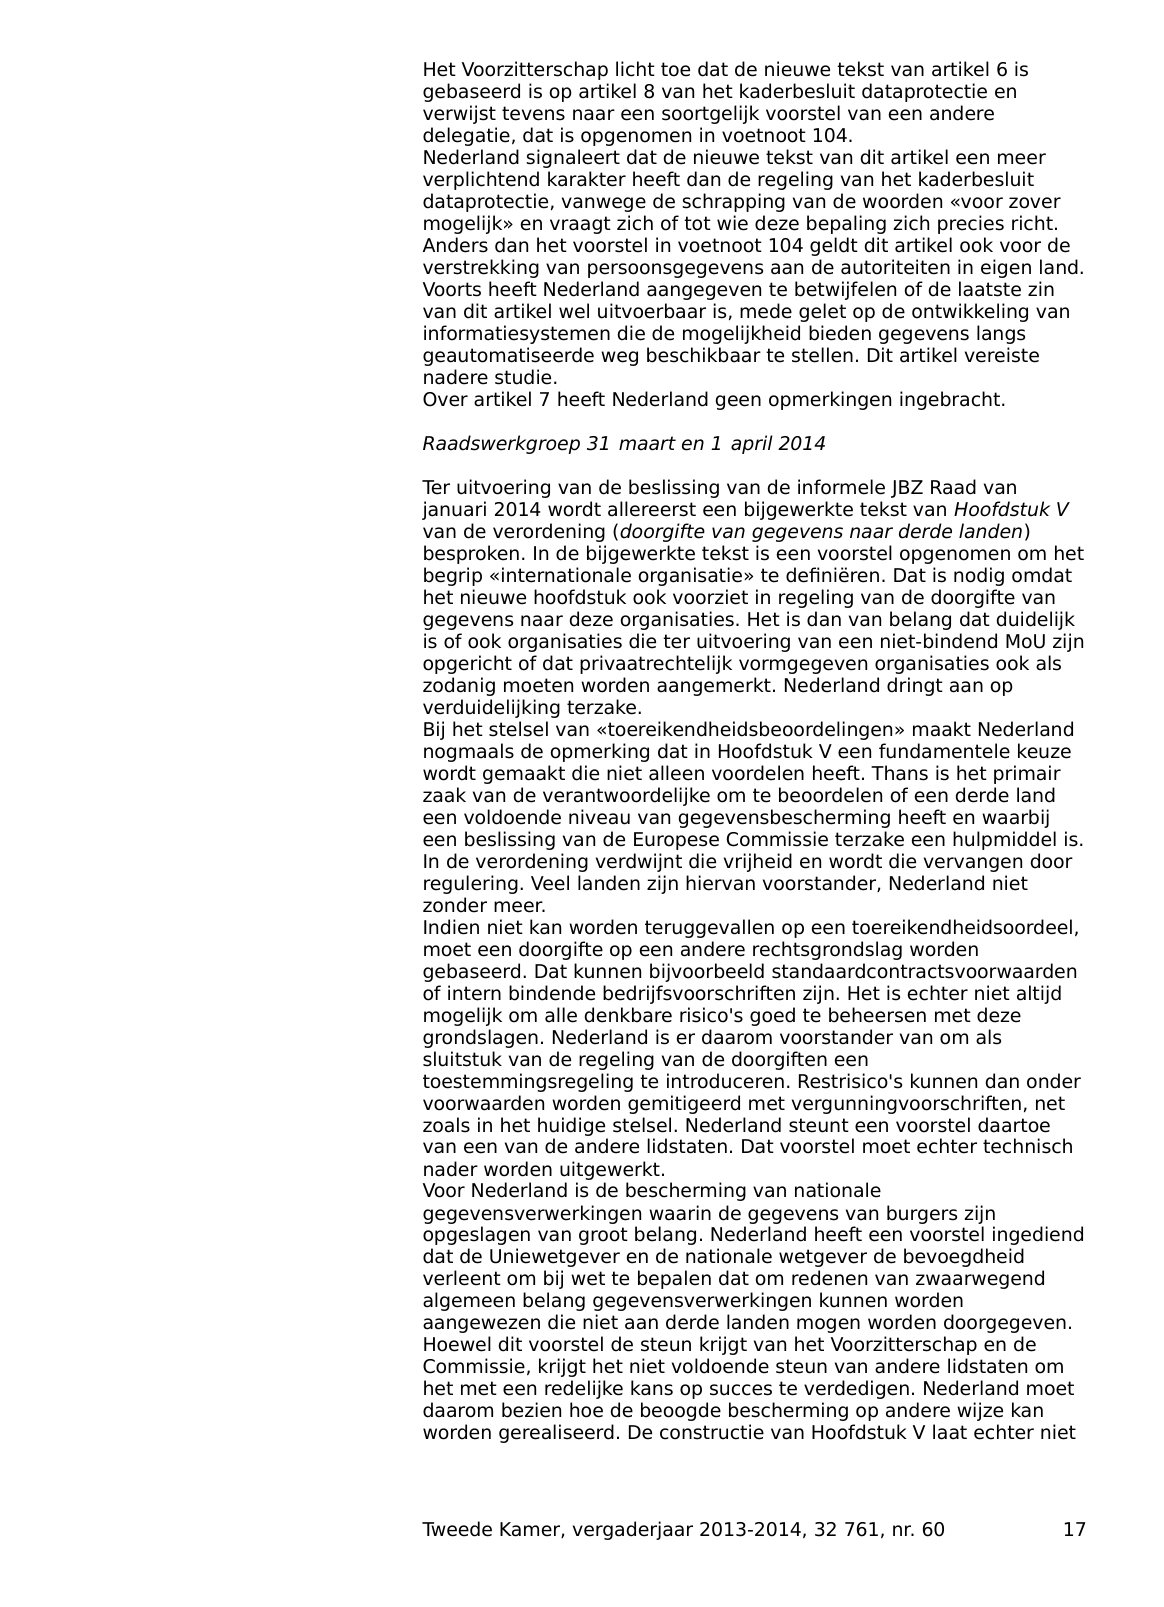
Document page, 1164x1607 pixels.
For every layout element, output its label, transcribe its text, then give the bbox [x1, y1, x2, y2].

text Voor Nederland is de bescherming van nationale gegevensverwerkingen waarin de gegevens van burgers zijn opgeslagen van groot belang. Nederland heeft een voorstel ingediend dat de Uniewetgever en de nationale wetgever de bevoegdheid verleent om bij wet te bepalen dat om redenen van zwaarwegend algemeen belang gegevensverwerkingen kunnen worden aangewezen die niet aan derde landen mogen worden doorgegeven. Hoewel dit voorstel de steun krijgt van het Voorzitterschap en de Commissie, krijgt het niet voldoende steun van andere lidstaten om het met een redelijke kans op succes te verdedigen. Nederland moet daarom bezien hoe de beoogde bescherming op andere wijze kan worden gerealiseerd. De constructie van Hoofdstuk V laat echter niet [422, 1180, 1087, 1444]
text Nederland signaleert dat de nieuwe tekst van dit artikel een meer verplichtend karakter heeft dan de regeling van het kaderbesluit dataprotectie, vanwege de schrapping van de woorden «voor zover mogelijk» en vraagt zich of tot wie deze bepaling zich precies richt. Anders dan het voorstel in voetnoot 104 geldt dit artikel ook voor de verstrekking van persoonsgegevens aan de autoriteiten in eigen land. Voorts heeft Nederland aangegeven te betwijfelen of de laatste zin van dit artikel wel uitvoerbaar is, mede gelet op de ontwikkeling van informatiesystemen die de mogelijkheid bieden gegevens langs geautomatiseerde weg beschikbaar te stellen. Dit artikel vereiste nadere studie. [422, 147, 1087, 389]
text Het Voorzitterschap licht toe dat de nieuwe tekst van artikel 6 is gebaseerd is op artikel 8 van het kaderbesluit dataprotectie en verwijst tevens naar een soortgelijk voorstel van een andere delegatie, dat is opgenomen in voetnoot 104. [422, 59, 1087, 147]
text Ter uitvoering van de beslissing van de informele JBZ Raad van januari 2014 wordt allereerst een bijgewerkte tekst van Hoofdstuk V van de verordening (doorgifte van gegevens naar derde landen) besproken. In de bijgewerkte tekst is een voorstel opgenomen om het begrip «internationale organisatie» te definiëren. Dat is nodig omdat het nieuwe hoofdstuk ook voorziet in regeling van de doorgifte van gegevens naar deze organisaties. Het is dan van belang dat duidelijk is of ook organisaties die ter uitvoering van een niet-bindend MoU zijn opgericht of dat privaatrechtelijk vormgegeven organisaties ook als zodanig moeten worden aangemerkt. Nederland dringt aan op verduidelijking terzake. [422, 477, 1087, 719]
text Indien niet kan worden teruggevallen op een toereikendheidsoordeel, moet een doorgifte op een andere rechtsgrondslag worden gebaseerd. Dat kunnen bijvoorbeeld standaardcontractsvoorwaarden of intern bindende bedrijfsvoorschriften zijn. Het is echter niet altijd mogelijk om alle denkbare risico's goed te beheersen met deze grondslagen. Nederland is er daarom voorstander van om als sluitstuk van de regeling van de doorgiften een toestemmingsregeling te introduceren. Restrisico's kunnen dan onder voorwaarden worden gemitigeerd met vergunningvoorschriften, net zoals in het huidige stelsel. Nederland steunt een voorstel daartoe van een van de andere lidstaten. Dat voorstel moet echter technisch nader worden uitgewerkt. [422, 917, 1087, 1180]
text Over artikel 7 heeft Nederland geen opmerkingen ingebracht. [422, 389, 1087, 411]
subtitle Raadswerkgroep 31 maart en 1 april 2014 [422, 433, 1087, 455]
text Bij het stelsel van «toereikendheidsbeoordelingen» maakt Nederland nogmaals de opmerking dat in Hoofdstuk V een fundamentele keuze wordt gemaakt die niet alleen voordelen heeft. Thans is het primair zaak van de verantwoordelijke om te beoordelen of een derde land een voldoende niveau van gegevensbescherming heeft en waarbij een beslissing van de Europese Commissie terzake een hulpmiddel is. In de verordening verdwijnt die vrijheid en wordt die vervangen door regulering. Veel landen zijn hiervan voorstander, Nederland niet zonder meer. [422, 719, 1087, 917]
